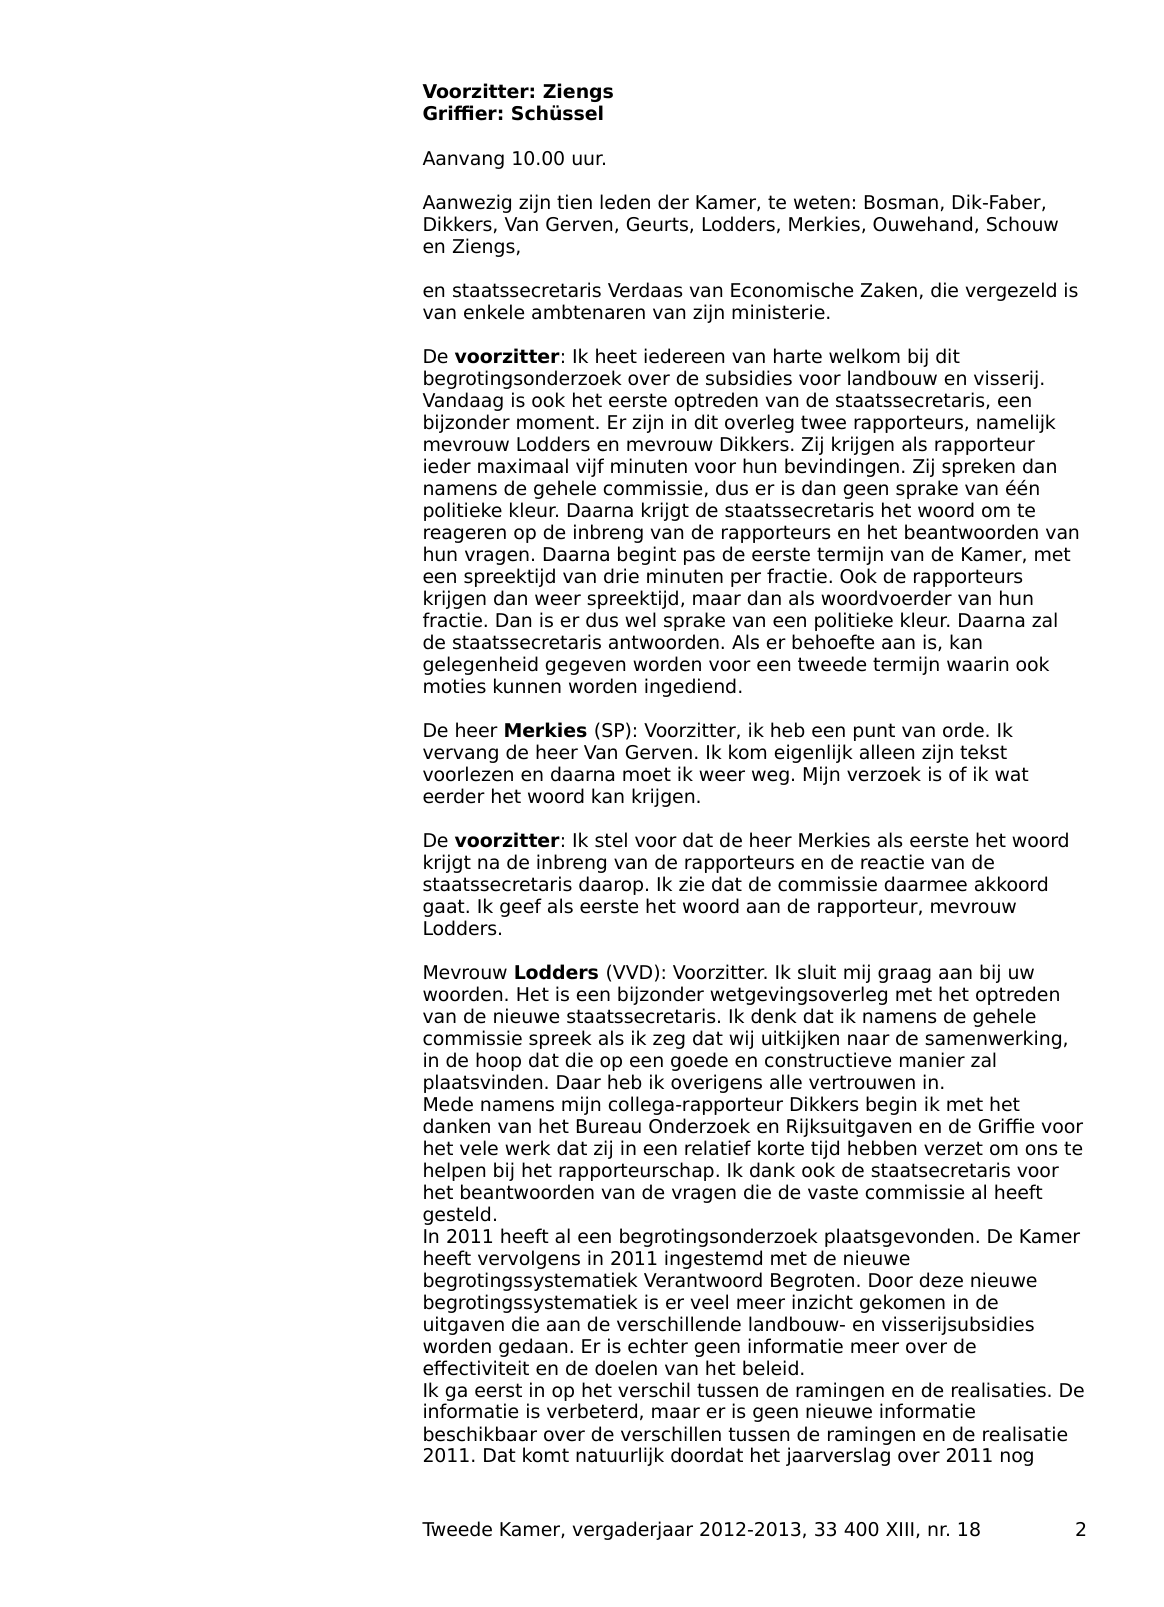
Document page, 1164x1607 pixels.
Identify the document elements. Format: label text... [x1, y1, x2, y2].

text In 2011 heeft al een begrotingsonderzoek plaatsgevonden. De Kamer heeft vervolgens in 2011 ingestemd met de nieuwe begrotingssystematiek Verantwoord Begroten. Door deze nieuwe begrotingssystematiek is er veel meer inzicht gekomen in de uitgaven die aan de verschillende landbouw- en visserijsubsidies worden gedaan. Er is echter geen informatie meer over de effectiviteit en de doelen van het beleid. [422, 1226, 1087, 1379]
text De voorzitter: Ik heet iedereen van harte welkom bij dit begrotingsonderzoek over de subsidies voor landbouw en visserij. Vandaag is ook het eerste optreden van de staatssecretaris, een bijzonder moment. Er zijn in dit overleg twee rapporteurs, namelijk mevrouw Lodders en mevrouw Dikkers. Zij krijgen als rapporteur ieder maximaal vijf minuten voor hun bevindingen. Zij spreken dan namens de gehele commissie, dus er is dan geen sprake van één politieke kleur. Daarna krijgt de staatssecretaris het woord om te reageren op de inbreng van de rapporteurs en het beantwoorden van hun vragen. Daarna begint pas de eerste termijn van de Kamer, met een spreektijd van drie minuten per fractie. Ook de rapporteurs krijgen dan weer spreektijd, maar dan als woordvoerder van hun fractie. Dan is er dus wel sprake van een politieke kleur. Daarna zal de staatssecretaris antwoorden. Als er behoefte aan is, kan gelegenheid gegeven worden voor een tweede termijn waarin ook moties kunnen worden ingediend. [422, 346, 1087, 697]
text Mede namens mijn collega-rapporteur Dikkers begin ik met het danken van het Bureau Onderzoek en Rijksuitgaven en de Griffie voor het vele werk dat zij in een relatief korte tijd hebben verzet om ons te helpen bij het rapporteurschap. Ik dank ook de staatsecretaris voor het beantwoorden van de vragen die de vaste commissie al heeft gesteld. [422, 1094, 1087, 1226]
text Mevrouw Lodders (VVD): Voorzitter. Ik sluit mij graag aan bij uw woorden. Het is een bijzonder wetgevingsoverleg met het optreden van de nieuwe staatssecretaris. Ik denk dat ik namens de gehele commissie spreek als ik zeg dat wij uitkijken naar de samenwerking, in de hoop dat die op een goede en constructieve manier zal plaatsvinden. Daar heb ik overigens alle vertrouwen in. [422, 962, 1087, 1094]
text en staatssecretaris Verdaas van Economische Zaken, die vergezeld is van enkele ambtenaren van zijn ministerie. [422, 280, 1087, 324]
text Aanwezig zijn tien leden der Kamer, te weten: Bosman, Dik-Faber, Dikkers, Van Gerven, Geurts, Lodders, Merkies, Ouwehand, Schouw en Ziengs, [422, 192, 1087, 257]
text De voorzitter: Ik stel voor dat de heer Merkies als eerste het woord krijgt na de inbreng van de rapporteurs en de reactie van de staatssecretaris daarop. Ik zie dat de commissie daarmee akkoord gaat. Ik geef als eerste het woord aan de rapporteur, mevrouw Lodders. [422, 830, 1087, 940]
text Aanvang 10.00 uur. [422, 147, 1087, 169]
text De heer Merkies (SP): Voorzitter, ik heb een punt van orde. Ik vervang de heer Van Gerven. Ik kom eigenlijk alleen zijn tekst voorlezen en daarna moet ik weer weg. Mijn verzoek is of ik wat eerder het woord kan krijgen. [422, 720, 1087, 808]
text Griffier: Schüssel [422, 103, 1087, 125]
text Voorzitter: Ziengs [422, 81, 1087, 103]
text Ik ga eerst in op het verschil tussen de ramingen en de realisaties. De informatie is verbeterd, maar er is geen nieuwe informatie beschikbaar over de verschillen tussen de ramingen en de realisatie 2011. Dat komt natuurlijk doordat het jaarverslag over 2011 nog [422, 1379, 1087, 1467]
